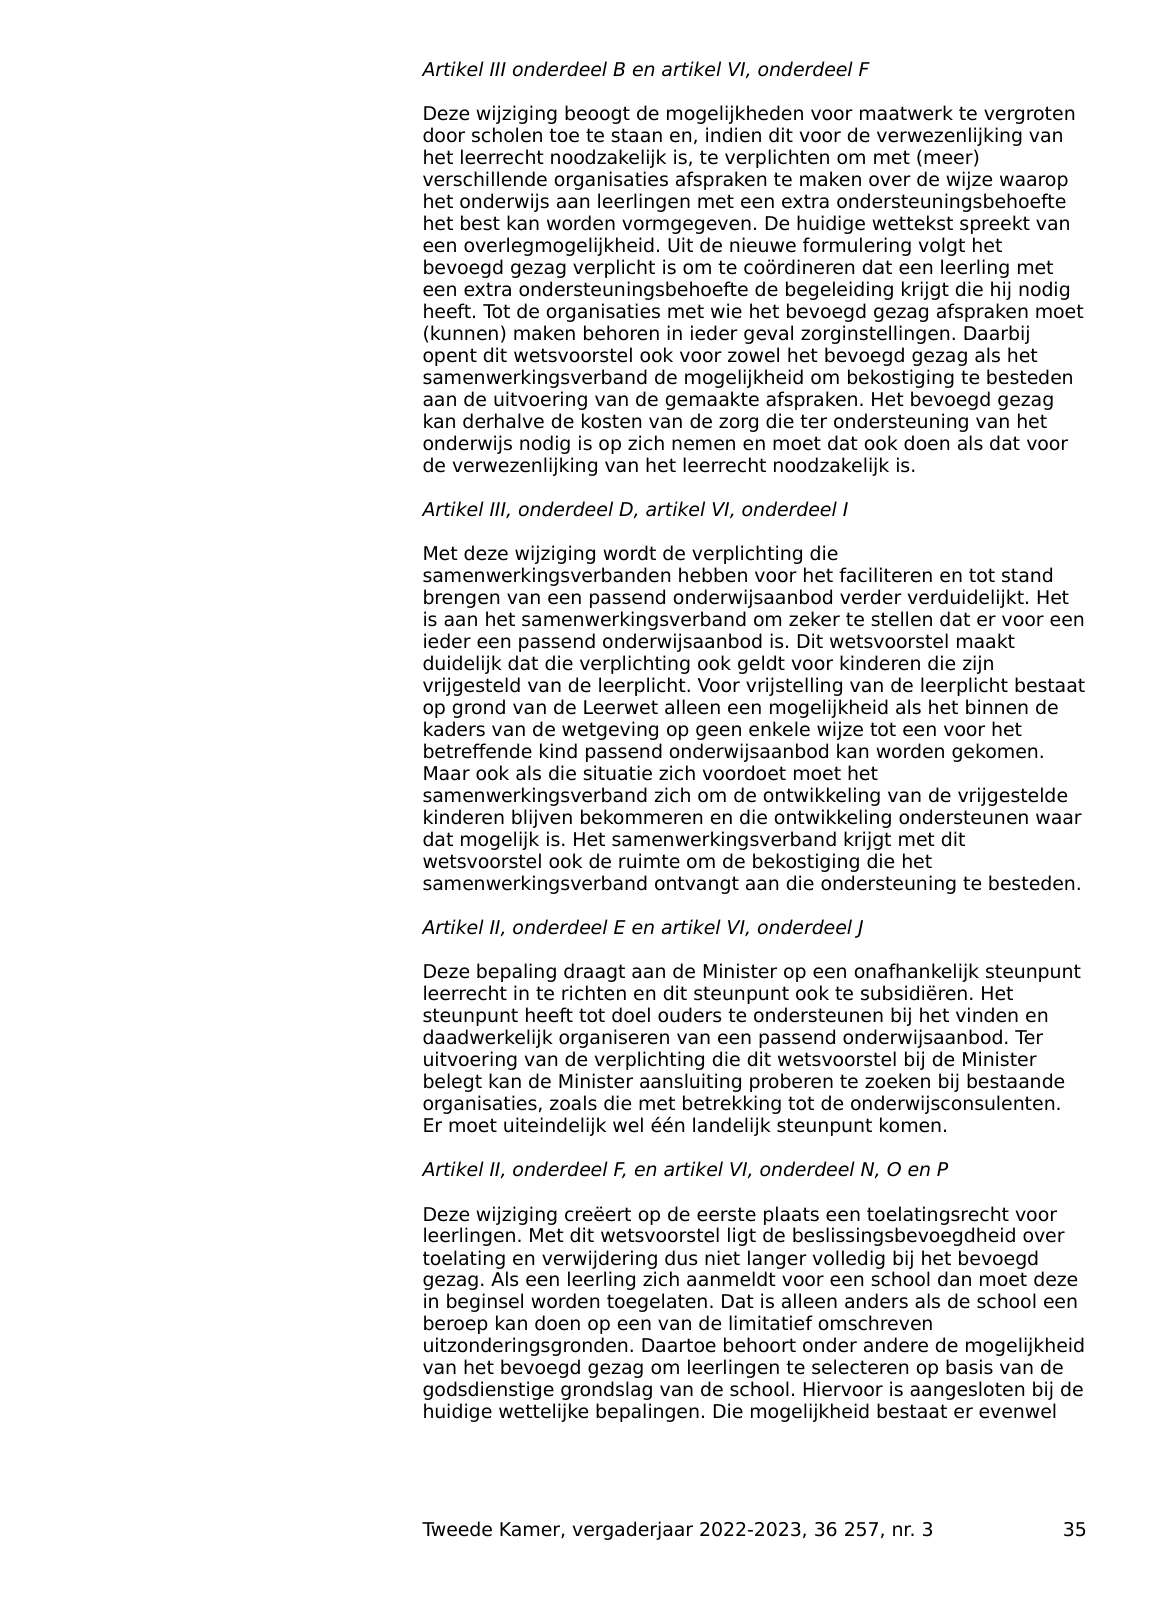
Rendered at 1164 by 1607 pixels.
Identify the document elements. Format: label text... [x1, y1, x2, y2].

text Deze bepaling draagt aan de Minister op een onafhankelijk steunpunt leerrecht in te richten en dit steunpunt ook te subsidiëren. Het steunpunt heeft tot doel ouders te ondersteunen bij het vinden en daadwerkelijk organiseren van een passend onderwijsaanbod. Ter uitvoering van de verplichting die dit wetsvoorstel bij de Minister belegt kan de Minister aansluiting proberen te zoeken bij bestaande organisaties, zoals die met betrekking tot de onderwijsconsulenten. Er moet uiteindelijk wel één landelijk steunpunt komen. [422, 961, 1087, 1137]
subtitle Artikel III, onderdeel D, artikel VI, onderdeel I [422, 499, 1087, 521]
subtitle Artikel II, onderdeel E en artikel VI, onderdeel J [422, 917, 1087, 939]
text Deze wijziging creëert op de eerste plaats een toelatingsrecht voor leerlingen. Met dit wetsvoorstel ligt de beslissingsbevoegdheid over toelating en verwijdering dus niet langer volledig bij het bevoegd gezag. Als een leerling zich aanmeldt voor een school dan moet deze in beginsel worden toegelaten. Dat is alleen anders als de school een beroep kan doen op een van de limitatief omschreven uitzonderingsgronden. Daartoe behoort onder andere de mogelijkheid van het bevoegd gezag om leerlingen te selecteren op basis van de godsdienstige grondslag van de school. Hiervoor is aangesloten bij de huidige wettelijke bepalingen. Die mogelijkheid bestaat er evenwel [422, 1203, 1087, 1423]
text Deze wijziging beoogt de mogelijkheden voor maatwerk te vergroten door scholen toe te staan en, indien dit voor de verwezenlijking van het leerrecht noodzakelijk is, te verplichten om met (meer) verschillende organisaties afspraken te maken over de wijze waarop het onderwijs aan leerlingen met een extra ondersteuningsbehoefte het best kan worden vormgegeven. De huidige wettekst spreekt van een overlegmogelijkheid. Uit de nieuwe formulering volgt het bevoegd gezag verplicht is om te coördineren dat een leerling met een extra ondersteuningsbehoefte de begeleiding krijgt die hij nodig heeft. Tot de organisaties met wie het bevoegd gezag afspraken moet (kunnen) maken behoren in ieder geval zorginstellingen. Daarbij opent dit wetsvoorstel ook voor zowel het bevoegd gezag als het samenwerkingsverband de mogelijkheid om bekostiging te besteden aan de uitvoering van de gemaakte afspraken. Het bevoegd gezag kan derhalve de kosten van de zorg die ter ondersteuning van het onderwijs nodig is op zich nemen en moet dat ook doen als dat voor de verwezenlijking van het leerrecht noodzakelijk is. [422, 103, 1087, 477]
text Met deze wijziging wordt de verplichting die samenwerkingsverbanden hebben voor het faciliteren en tot stand brengen van een passend onderwijsaanbod verder verduidelijkt. Het is aan het samenwerkingsverband om zeker te stellen dat er voor een ieder een passend onderwijsaanbod is. Dit wetsvoorstel maakt duidelijk dat die verplichting ook geldt voor kinderen die zijn vrijgesteld van de leerplicht. Voor vrijstelling van de leerplicht bestaat op grond van de Leerwet alleen een mogelijkheid als het binnen de kaders van de wetgeving op geen enkele wijze tot een voor het betreffende kind passend onderwijsaanbod kan worden gekomen. Maar ook als die situatie zich voordoet moet het samenwerkingsverband zich om de ontwikkeling van de vrijgestelde kinderen blijven bekommeren en die ontwikkeling ondersteunen waar dat mogelijk is. Het samenwerkingsverband krijgt met dit wetsvoorstel ook de ruimte om de bekostiging die het samenwerkingsverband ontvangt aan die ondersteuning te besteden. [422, 543, 1087, 895]
subtitle Artikel II, onderdeel F, en artikel VI, onderdeel N, O en P [422, 1159, 1087, 1181]
subtitle Artikel III onderdeel B en artikel VI, onderdeel F [422, 59, 1087, 81]
